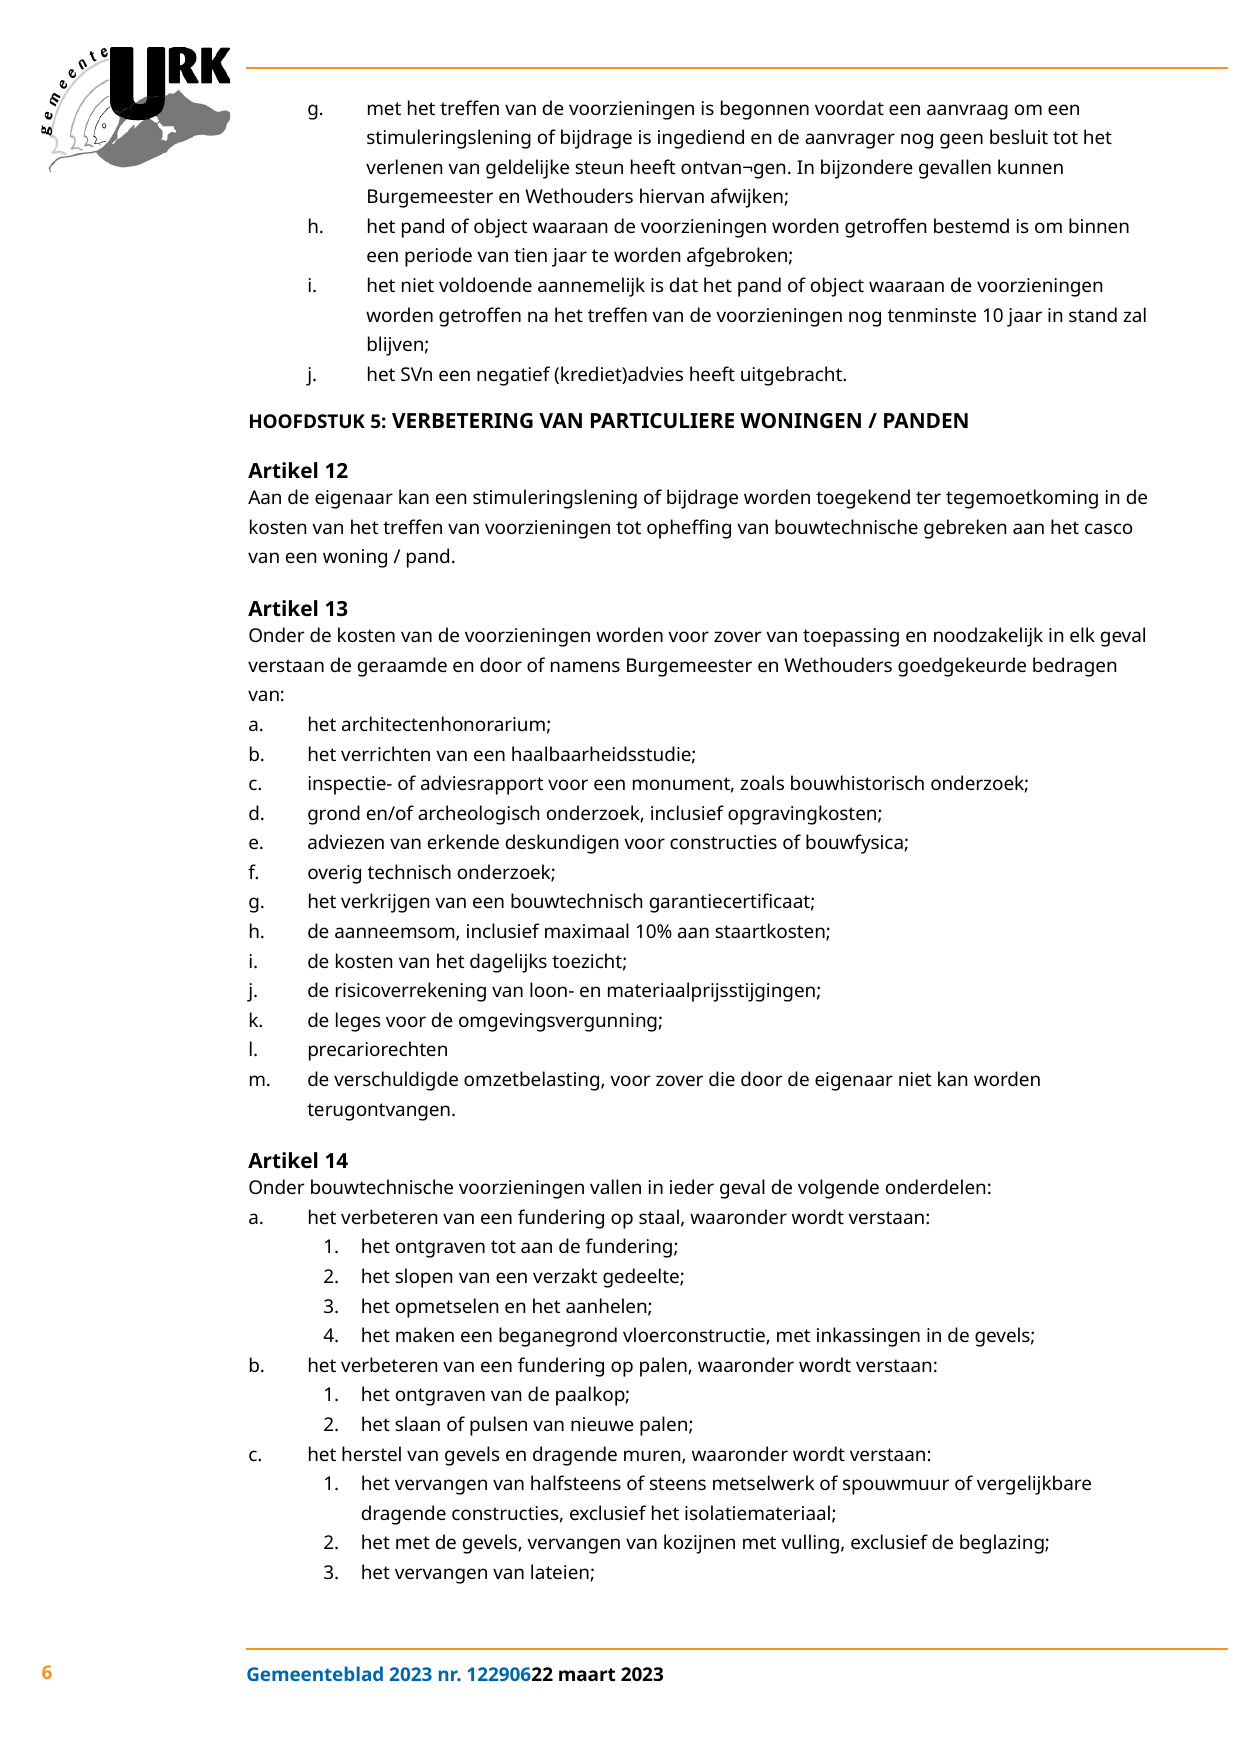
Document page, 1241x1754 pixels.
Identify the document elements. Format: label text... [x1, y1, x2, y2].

list overig technisch onderzoek; [248, 859, 1152, 885]
list het herstel van gevels en dragende muren, waaronder wordt verstaan: [248, 1441, 1152, 1467]
list de verschuldigde omzetbelasting, voor zover die door de eigenaar niet kan worden terugontvangen. [248, 1066, 1152, 1121]
text HOOFDSTUK 5: VERBETERING VAN PARTICULIERE WONINGEN / PANDEN [248, 407, 1152, 435]
list met het treffen van de voorzieningen is begonnen voordat een aanvraag om een stimuleringslening of bijdrage is ingediend en de aanvrager nog geen besluit tot het verlenen van geldelijke steun heeft ontvan¬gen. In bijzondere gevallen kunnen Burgemeester en Wethouders hiervan afwijken; [307, 95, 1152, 209]
list het verrichten van een haalbaarheidsstudie; [248, 741, 1152, 766]
list de aanneemsom, inclusief maximaal 10% aan staartkosten; [248, 918, 1152, 944]
text Aan de eigenaar kan een stimuleringslening of bijdrage worden toegekend ter tegemoetkoming in de kosten van het treffen van voorzieningen tot opheffing van bouwtechnische gebreken aan het casco van een woning / pand. [248, 484, 1152, 569]
list inspectie- of adviesrapport voor een monument, zoals bouwhistorisch onderzoek; [248, 770, 1152, 796]
list het SVn een negatief (krediet)advies heeft uitgebracht. [307, 361, 1152, 387]
picture [41, 47, 231, 172]
list het vervangen van halfsteens of steens metselwerk of spouwmuur of vergelijkbare dragende constructies, exclusief het isolatiemateriaal; [323, 1470, 1152, 1526]
list het slaan of pulsen van nieuwe palen; [323, 1411, 1152, 1437]
list de risicoverrekening van loon- en materiaalprijsstijgingen; [248, 977, 1152, 1003]
list precariorechten [248, 1037, 1152, 1062]
list adviezen van erkende deskundigen voor constructies of bouwfysica; [248, 829, 1152, 855]
list het met de gevels, vervangen van kozijnen met vulling, exclusief de beglazing; [323, 1529, 1152, 1555]
list de kosten van het dagelijks toezicht; [248, 948, 1152, 973]
list het verbeteren van een fundering op palen, waaronder wordt verstaan: [248, 1352, 1152, 1378]
list het ontgraven tot aan de fundering; [323, 1234, 1152, 1259]
list het opmetselen en het aanhelen; [323, 1293, 1152, 1319]
list het pand of object waaraan de voorzieningen worden getroffen bestemd is om binnen een periode van tien jaar te worden afgebroken; [307, 213, 1152, 268]
text Artikel 14 [248, 1146, 1152, 1174]
list het slopen van een verzakt gedeelte; [323, 1263, 1152, 1289]
list het ontgraven van de paalkop; [323, 1382, 1152, 1407]
text Onder de kosten van de voorzieningen worden voor zover van toepassing en noodzakelijk in elk geval verstaan de geraamde en door of namens Burgemeester en Wethouders goedgekeurde bedragen van: [248, 622, 1152, 707]
list het maken een beganegrond vloerconstructie, met inkassingen in de gevels; [323, 1322, 1152, 1348]
list het architectenhonorarium; [248, 711, 1152, 737]
list het niet voldoende aannemelijk is dat het pand of object waaraan de voorzieningen worden getroffen na het treffen van de voorzieningen nog tenminste 10 jaar in stand zal blijven; [307, 272, 1152, 357]
text Artikel 12 [248, 456, 1152, 484]
list het verbeteren van een fundering op staal, waaronder wordt verstaan: [248, 1204, 1152, 1230]
text Onder bouwtechnische voorzieningen vallen in ieder geval de volgende onderdelen: [248, 1174, 1152, 1200]
list de leges voor de omgevingsvergunning; [248, 1007, 1152, 1033]
list het vervangen van lateien; [323, 1559, 1152, 1585]
list het verkrijgen van een bouwtechnisch garantiecertificaat; [248, 889, 1152, 914]
list grond en/of archeologisch onderzoek, inclusief opgravingkosten; [248, 800, 1152, 826]
text Artikel 13 [248, 594, 1152, 622]
